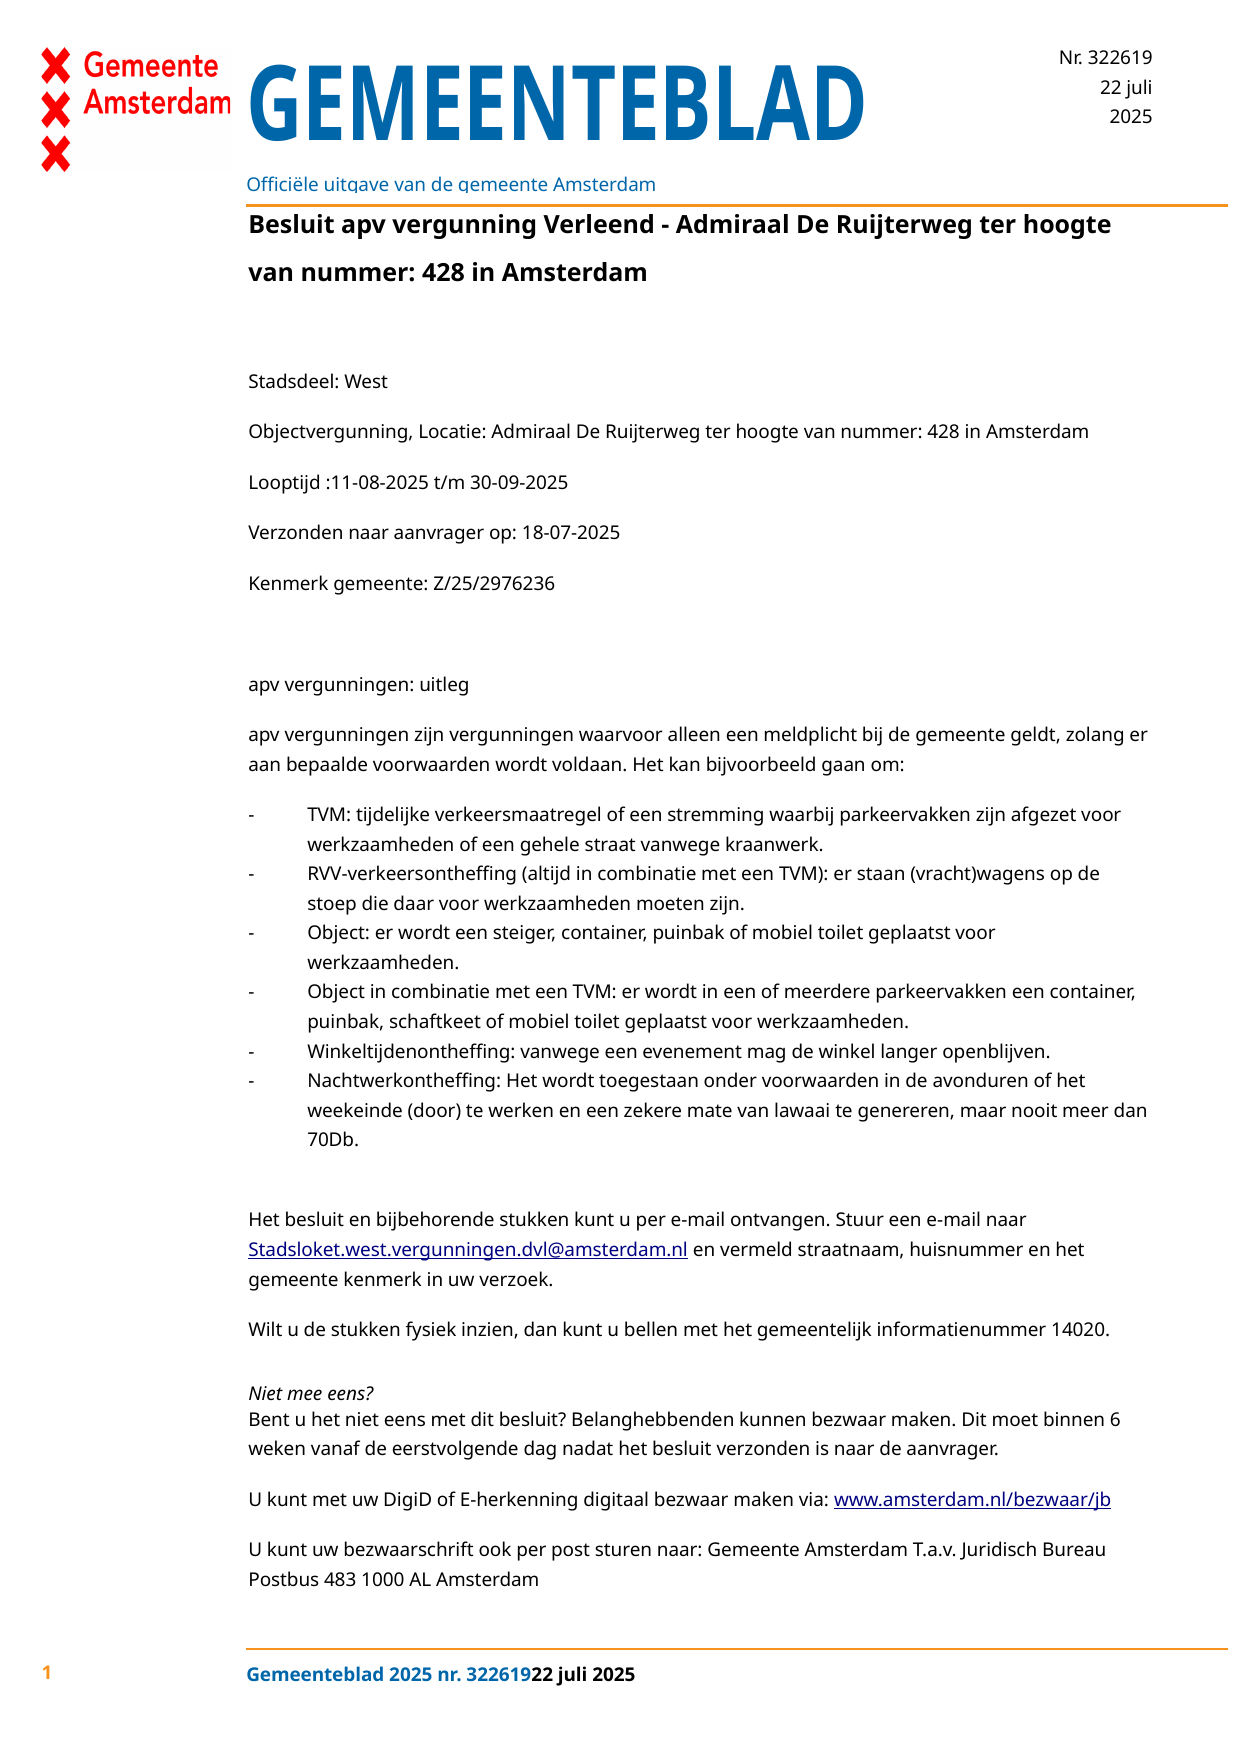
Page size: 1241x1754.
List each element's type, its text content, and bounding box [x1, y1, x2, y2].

text Wilt u de stukken fysiek inzien, dan kunt u bellen met het gemeentelijk informatienummer 14020. [248, 1316, 1152, 1342]
list TVM: tijdelijke verkeersmaatregel of een stremming waarbij parkeervakken zijn afgezet voor werkzaamheden of een gehele straat vanwege kraanwerk. [248, 801, 1152, 857]
text Objectvergunning, Locatie: Admiraal De Ruijterweg ter hoogte van nummer: 428 in Amsterdam [248, 419, 1152, 444]
list Winkeltijdenontheffing: vanwege een evenement mag de winkel langer openblijven. [248, 1038, 1152, 1064]
text apv vergunningen: uitleg [248, 671, 1152, 697]
text U kunt met uw DigiD of E-herkenning digitaal bezwaar maken via: www.amsterdam.nl/bezwaar/jb [248, 1486, 1152, 1512]
text Bent u het niet eens met dit besluit? Belanghebbenden kunnen bezwaar maken. Dit moet binnen 6 weken vanaf de eerstvolgende dag nadat het besluit verzonden is naar de aanvrager. [248, 1406, 1152, 1461]
text Kenmerk gemeente: Z/25/2976236 [248, 570, 1152, 596]
text Verzonden naar aanvrager op: 18-07-2025 [248, 519, 1152, 545]
text Besluit apv vergunning Verleend - Admiraal De Ruijterweg ter hoogte van nummer: 428 in Amsterdam [248, 207, 1152, 288]
text Stadsdeel: West [248, 368, 1152, 394]
picture [41, 47, 231, 172]
text U kunt uw bezwaarschrift ook per post sturen naar: Gemeente Amsterdam T.a.v. Juridisch Bureau Postbus 483 1000 AL Amsterdam [248, 1536, 1152, 1592]
text Looptijd :11-08-2025 t/m 30-09-2025 [248, 469, 1152, 495]
list Object in combinatie met een TVM: er wordt in een of meerdere parkeervakken een container, puinbak, schaftkeet of mobiel toilet geplaatst voor werkzaamheden. [248, 979, 1152, 1034]
list RVV-verkeersontheffing (altijd in combinatie met een TVM): er staan (vracht)wagens op de stoep die daar voor werkzaamheden moeten zijn. [248, 860, 1152, 916]
list Object: er wordt een steiger, container, puinbak of mobiel toilet geplaatst voor werkzaamheden. [248, 919, 1152, 975]
text Niet mee eens? [248, 1380, 1152, 1406]
list Nachtwerkontheffing: Het wordt toegestaan onder voorwaarden in de avonduren of het weekeinde (door) te werken en een zekere mate van lawaai te genereren, maar nooit meer dan 70Db. [248, 1067, 1152, 1152]
text apv vergunningen zijn vergunningen waarvoor alleen een meldplicht bij de gemeente geldt, zolang er aan bepaalde voorwaarden wordt voldaan. Het kan bijvoorbeeld gaan om: [248, 721, 1152, 777]
text Het besluit en bijbehorende stukken kunt u per e-mail ontvangen. Stuur een e-mail naar Stadsloket.west.vergunningen.dvl@amsterdam.nl en vermeld straatnaam, huisnummer en het gemeente kenmerk in uw verzoek. [248, 1207, 1152, 1292]
